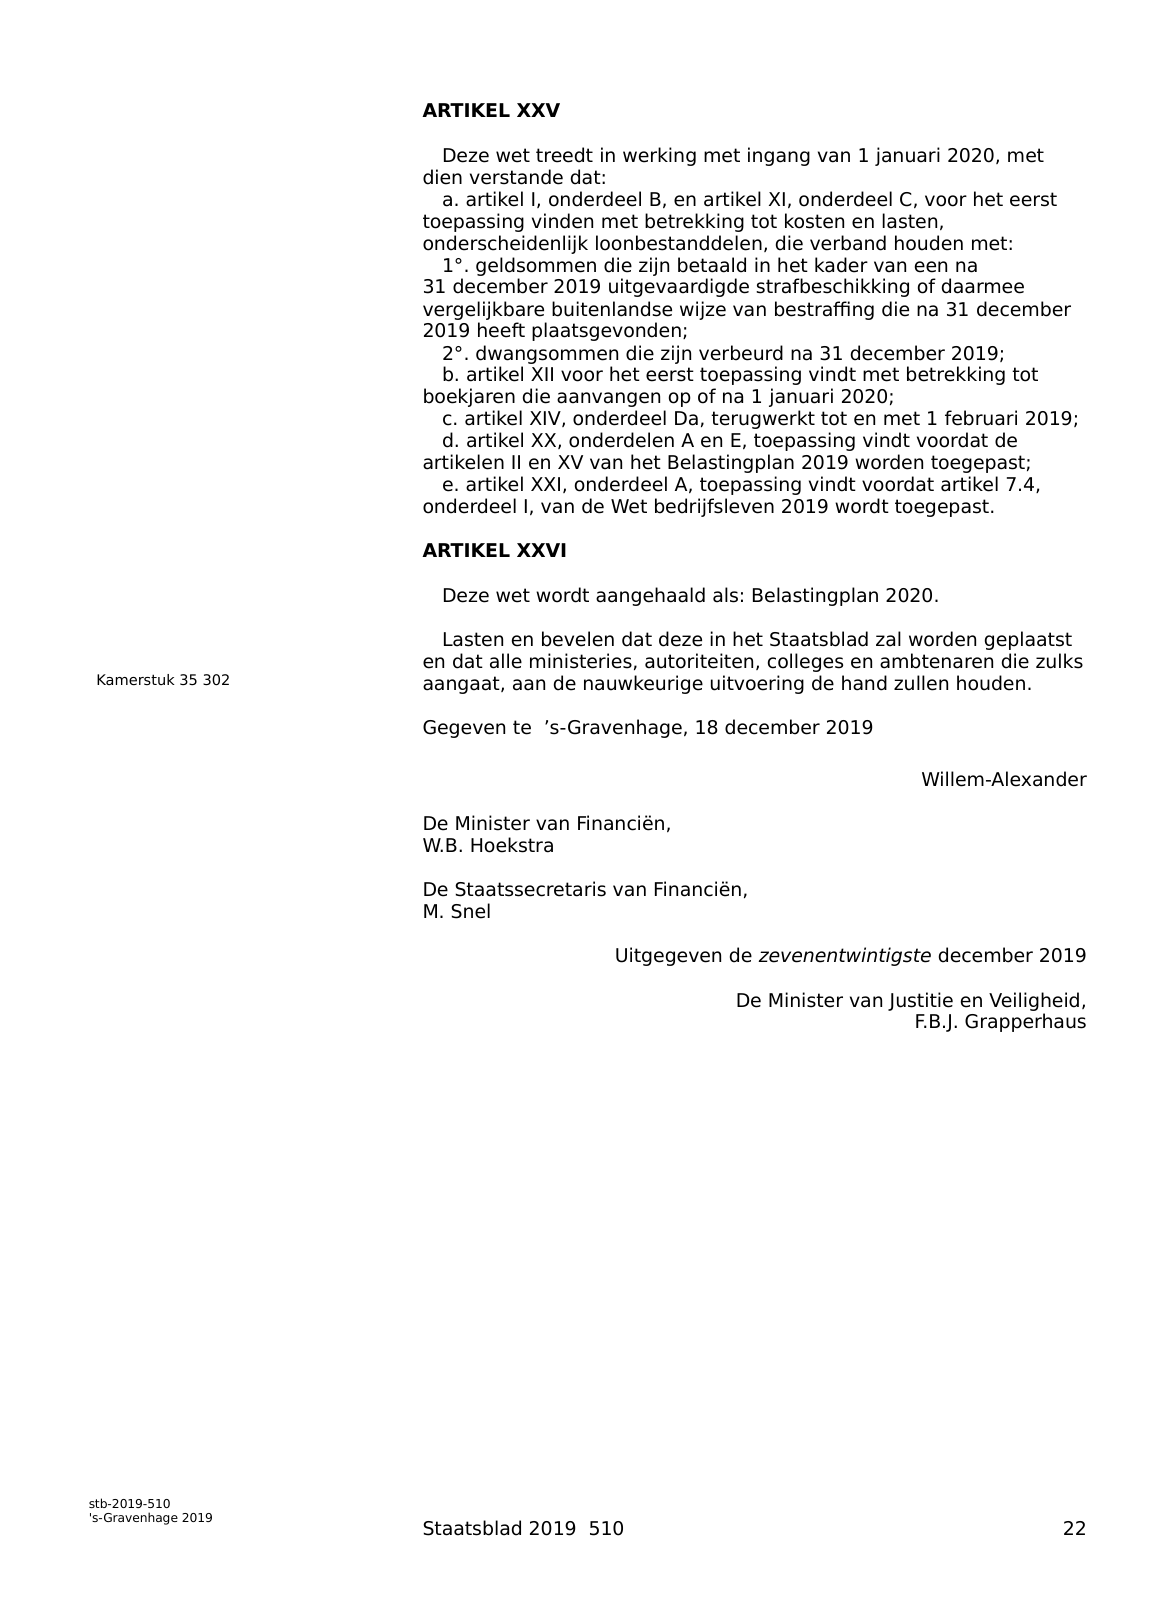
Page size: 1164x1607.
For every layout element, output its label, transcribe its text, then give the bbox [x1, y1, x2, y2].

text 1°. geldsommen die zijn betaald in het kader van een na 31 december 2019 uitgevaardigde strafbeschikking of daarmee vergelijkbare buitenlandse wijze van bestraffing die na 31 december 2019 heeft plaatsgevonden; [422, 254, 1087, 342]
text a. artikel I, onderdeel B, en artikel XI, onderdeel C, voor het eerst toepassing vinden met betrekking tot kosten en lasten, onderscheidenlijk loonbestanddelen, die verband houden met: [422, 188, 1087, 254]
text De Minister van Financiën, W.B. Hoekstra [422, 813, 1087, 857]
text Deze wet treedt in werking met ingang van 1 januari 2020, met dien verstande dat: [422, 144, 1087, 188]
subtitle ARTIKEL XXV [422, 100, 1087, 122]
text b. artikel XII voor het eerst toepassing vindt met betrekking tot boekjaren die aanvangen op of na 1 januari 2020; [422, 364, 1087, 408]
text Uitgegeven de zevenentwintigste december 2019 [422, 945, 1087, 967]
text d. artikel XX, onderdelen A en E, toepassing vindt voordat de artikelen II en XV van het Belastingplan 2019 worden toegepast; [422, 430, 1087, 474]
text Kamerstuk 35 302 [77, 672, 396, 689]
text Willem-Alexander [422, 769, 1087, 791]
text 's-Gravenhage 2019 [88, 1511, 323, 1525]
subtitle ARTIKEL XXVI [422, 540, 1087, 562]
text Lasten en bevelen dat deze in het Staatsblad zal worden geplaatst en dat alle ministeries, autoriteiten, colleges en ambtenaren die zulks aangaat, aan de nauwkeurige uitvoering de hand zullen houden. [422, 629, 1087, 695]
text Gegeven te ’s-Gravenhage, 18 december 2019 [422, 717, 1087, 739]
text c. artikel XIV, onderdeel Da, terugwerkt tot en met 1 februari 2019; [422, 408, 1087, 430]
text 2°. dwangsommen die zijn verbeurd na 31 december 2019; [422, 342, 1087, 364]
text Deze wet wordt aangehaald als: Belastingplan 2020. [422, 584, 1087, 607]
text De Staatssecretaris van Financiën, M. Snel [422, 879, 1087, 923]
text De Minister van Justitie en Veiligheid, F.B.J. Grapperhaus [422, 989, 1087, 1033]
text e. artikel XXI, onderdeel A, toepassing vindt voordat artikel 7.4, onderdeel I, van de Wet bedrijfsleven 2019 wordt toegepast. [422, 474, 1087, 518]
text stb-2019-510 [88, 1497, 323, 1511]
